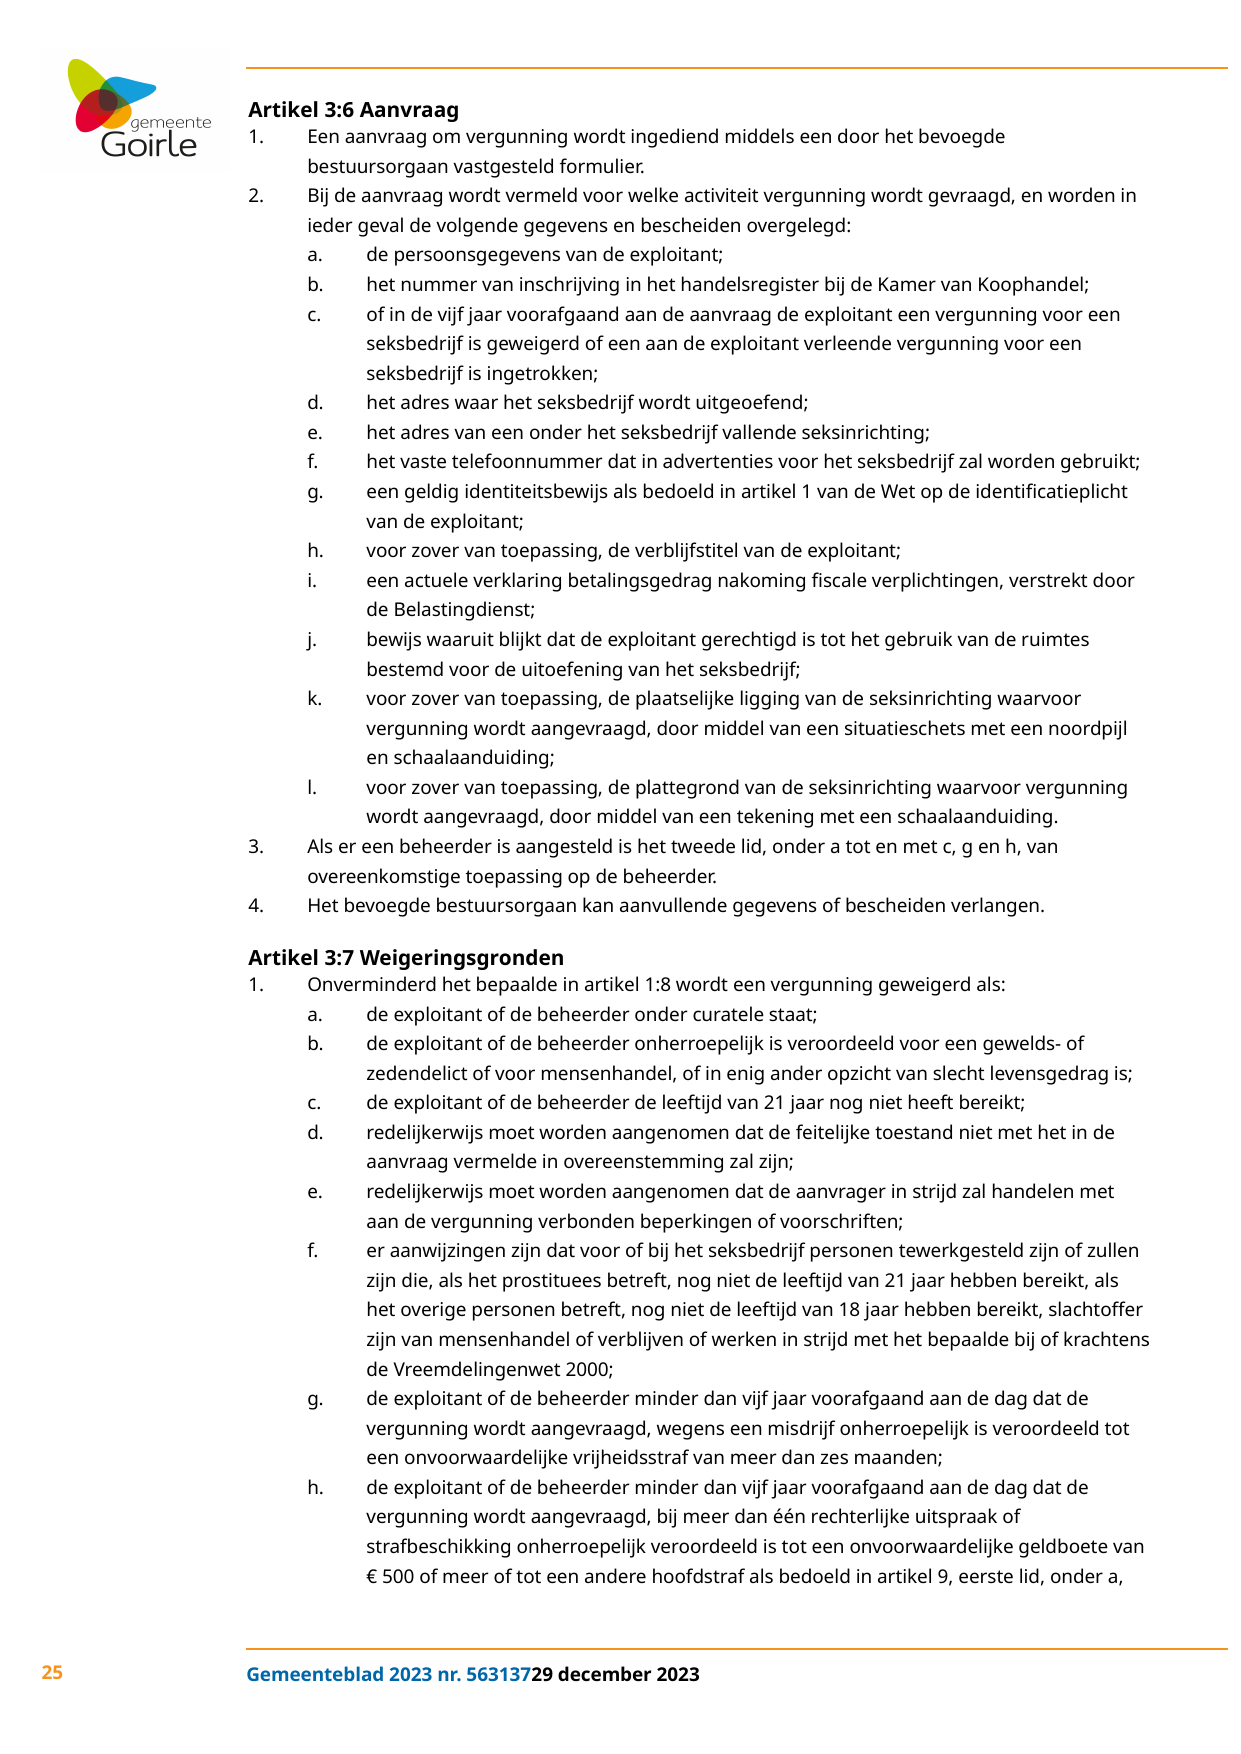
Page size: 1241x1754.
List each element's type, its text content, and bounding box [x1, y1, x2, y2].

text Artikel 3:7 Weigeringsgronden [248, 943, 1152, 971]
list voor zover van toepassing, de verblijfstitel van de exploitant; [307, 537, 1152, 563]
list voor zover van toepassing, de plaatselijke ligging van de seksinrichting waarvoor vergunning wordt aangevraagd, door middel van een situatieschets met een noordpijl en schaalaanduiding; [307, 685, 1152, 770]
list het nummer van inschrijving in het handelsregister bij de Kamer van Koophandel; [307, 271, 1152, 297]
list de exploitant of de beheerder onherroepelijk is veroordeeld voor een gewelds- of zedendelict of voor mensenhandel, of in enig ander opzicht van slecht levensgedrag is; [307, 1030, 1152, 1086]
text Artikel 3:6 Aanvraag [248, 95, 1152, 123]
list de exploitant of de beheerder de leeftijd van 21 jaar nog niet heeft bereikt; [307, 1089, 1152, 1115]
list het vaste telefoonnummer dat in advertenties voor het seksbedrijf zal worden gebruikt; [307, 449, 1152, 474]
list een actuele verklaring betalingsgedrag nakoming fiscale verplichtingen, verstrekt door de Belastingdienst; [307, 567, 1152, 622]
list voor zover van toepassing, de plattegrond van de seksinrichting waarvoor vergunning wordt aangevraagd, door middel van een tekening met een schaalaanduiding. [307, 774, 1152, 829]
list Bij de aanvraag wordt vermeld voor welke activiteit vergunning wordt gevraagd, en worden in ieder geval de volgende gegevens en bescheiden overgelegd: [248, 182, 1152, 238]
picture [41, 47, 231, 172]
list er aanwijzingen zijn dat voor of bij het seksbedrijf personen tewerkgesteld zijn of zullen zijn die, als het prostituees betreft, nog niet de leeftijd van 21 jaar hebben bereikt, als het overige personen betreft, nog niet de leeftijd van 18 jaar hebben bereikt, slachtoffer zijn van mensenhandel of verblijven of werken in strijd met het bepaalde bij of krachtens de Vreemdelingenwet 2000; [307, 1237, 1152, 1382]
list de exploitant of de beheerder onder curatele staat; [307, 1001, 1152, 1027]
list bewijs waaruit blijkt dat de exploitant gerechtigd is tot het gebruik van de ruimtes bestemd voor de uitoefening van het seksbedrijf; [307, 626, 1152, 681]
list het adres waar het seksbedrijf wordt uitgeoefend; [307, 389, 1152, 415]
list het adres van een onder het seksbedrijf vallende seksinrichting; [307, 419, 1152, 445]
list de exploitant of de beheerder minder dan vijf jaar voorafgaand aan de dag dat de vergunning wordt aangevraagd, bij meer dan één rechterlijke uitspraak of strafbeschikking onherroepelijk veroordeeld is tot een onvoorwaardelijke geldboete van € 500 of meer of tot een andere hoofdstraf als bedoeld in artikel 9, eerste lid, onder a, [307, 1474, 1152, 1589]
list Onverminderd het bepaalde in artikel 1:8 wordt een vergunning geweigerd als: [248, 971, 1152, 997]
list Een aanvraag om vergunning wordt ingediend middels een door het bevoegde bestuursorgaan vastgesteld formulier. [248, 123, 1152, 178]
list de exploitant of de beheerder minder dan vijf jaar voorafgaand aan de dag dat de vergunning wordt aangevraagd, wegens een misdrijf onherroepelijk is veroordeeld tot een onvoorwaardelijke vrijheidsstraf van meer dan zes maanden; [307, 1385, 1152, 1470]
list redelijkerwijs moet worden aangenomen dat de feitelijke toestand niet met het in de aanvraag vermelde in overeenstemming zal zijn; [307, 1119, 1152, 1174]
list de persoonsgegevens van de exploitant; [307, 242, 1152, 267]
list Als er een beheerder is aangesteld is het tweede lid, onder a tot en met c, g en h, van overeenkomstige toepassing op de beheerder. [248, 833, 1152, 888]
list redelijkerwijs moet worden aangenomen dat de aanvrager in strijd zal handelen met aan de vergunning verbonden beperkingen of voorschriften; [307, 1178, 1152, 1234]
list of in de vijf jaar voorafgaand aan de aanvraag de exploitant een vergunning voor een seksbedrijf is geweigerd of een aan de exploitant verleende vergunning voor een seksbedrijf is ingetrokken; [307, 301, 1152, 386]
list Het bevoegde bestuursorgaan kan aanvullende gegevens of bescheiden verlangen. [248, 892, 1152, 918]
list een geldig identiteitsbewijs als bedoeld in artikel 1 van de Wet op de identificatieplicht van de exploitant; [307, 478, 1152, 533]
